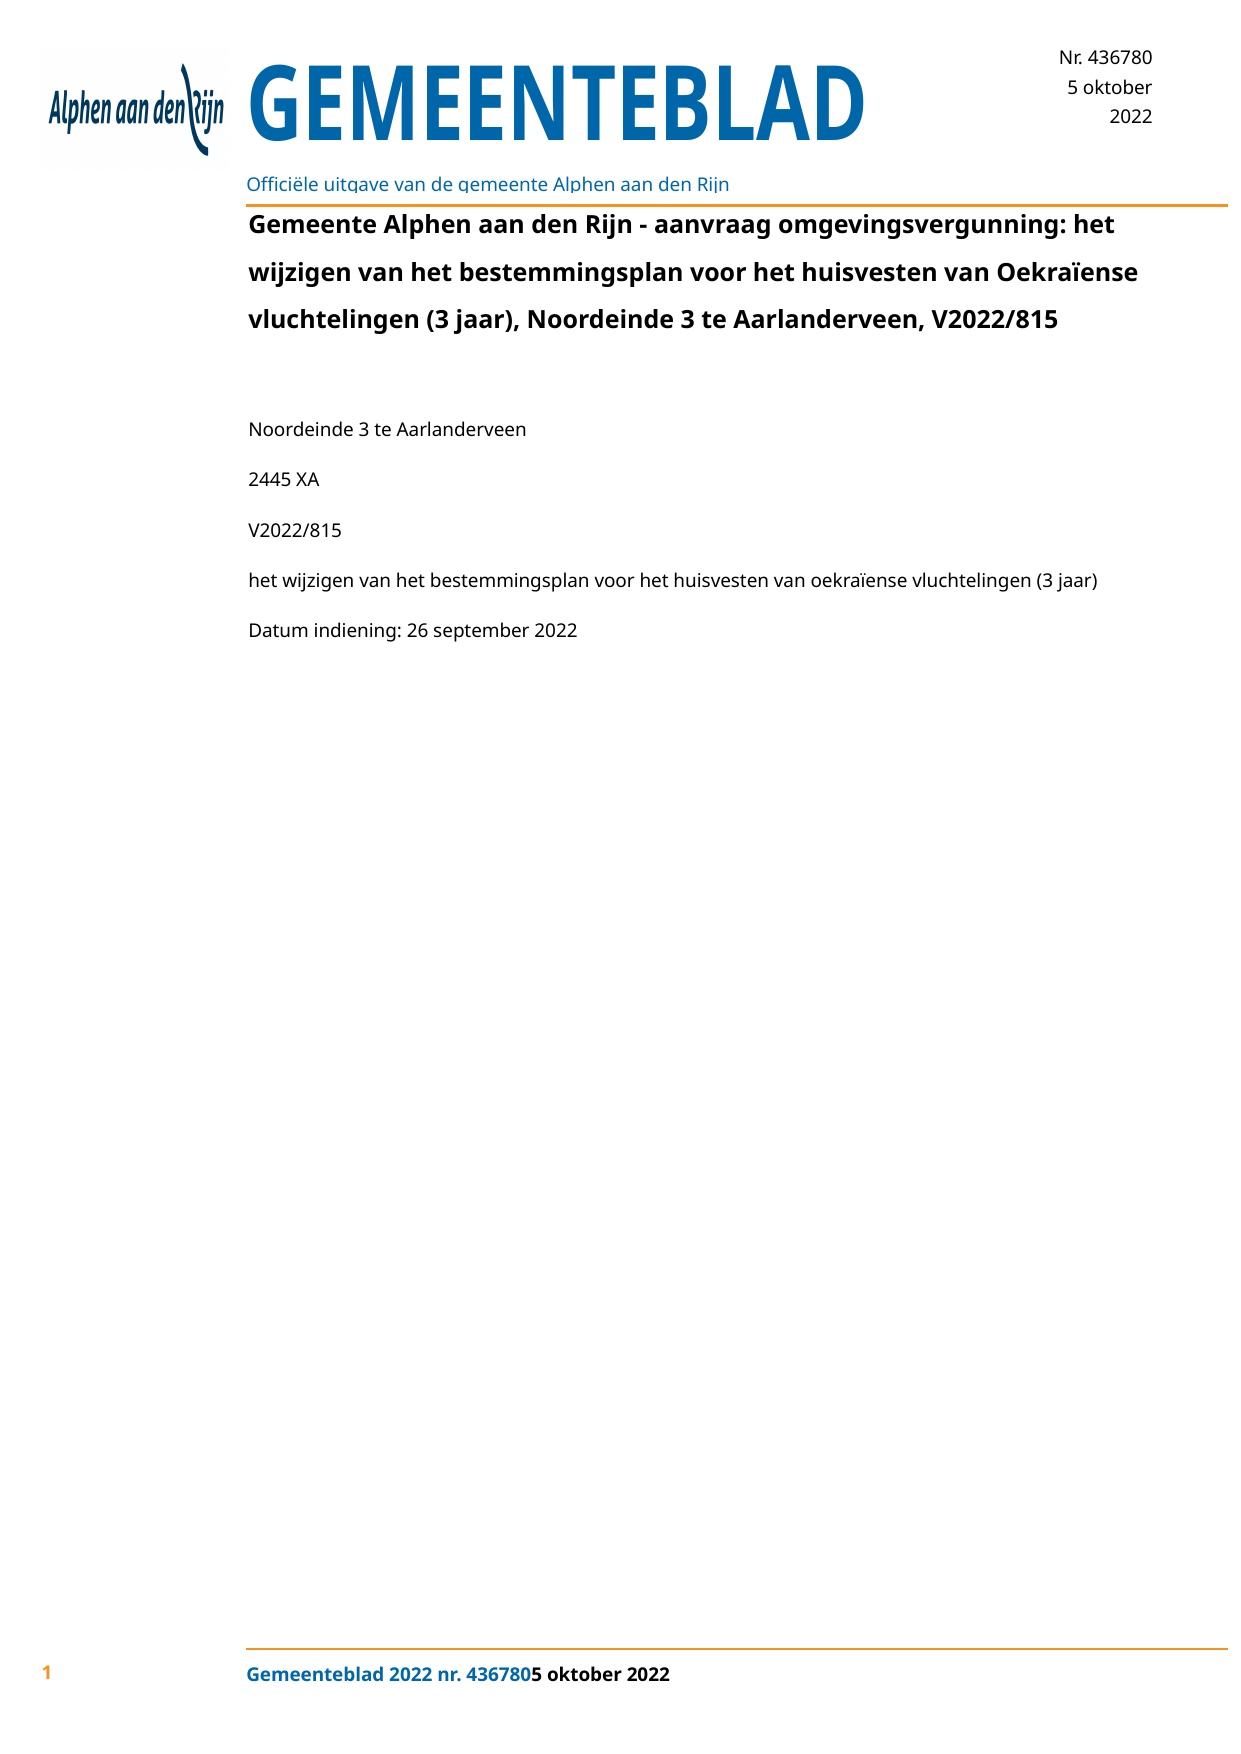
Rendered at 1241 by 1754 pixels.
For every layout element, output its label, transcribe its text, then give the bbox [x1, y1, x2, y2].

text Noordeinde 3 te Aarlanderveen [248, 416, 1152, 442]
text Datum indiening: 26 september 2022 [248, 618, 1152, 643]
text Gemeente Alphen aan den Rijn - aanvraag omgevingsvergunning: het wijzigen van het bestemmingsplan voor het huisvesten van Oekraïense vluchtelingen (3 jaar), Noordeinde 3 te Aarlanderveen, V2022/815 [248, 207, 1152, 336]
text het wijzigen van het bestemmingsplan voor het huisvesten van oekraïense vluchtelingen (3 jaar) [248, 567, 1152, 593]
picture [41, 47, 231, 172]
text 2445 XA [248, 466, 1152, 492]
text V2022/815 [248, 517, 1152, 542]
